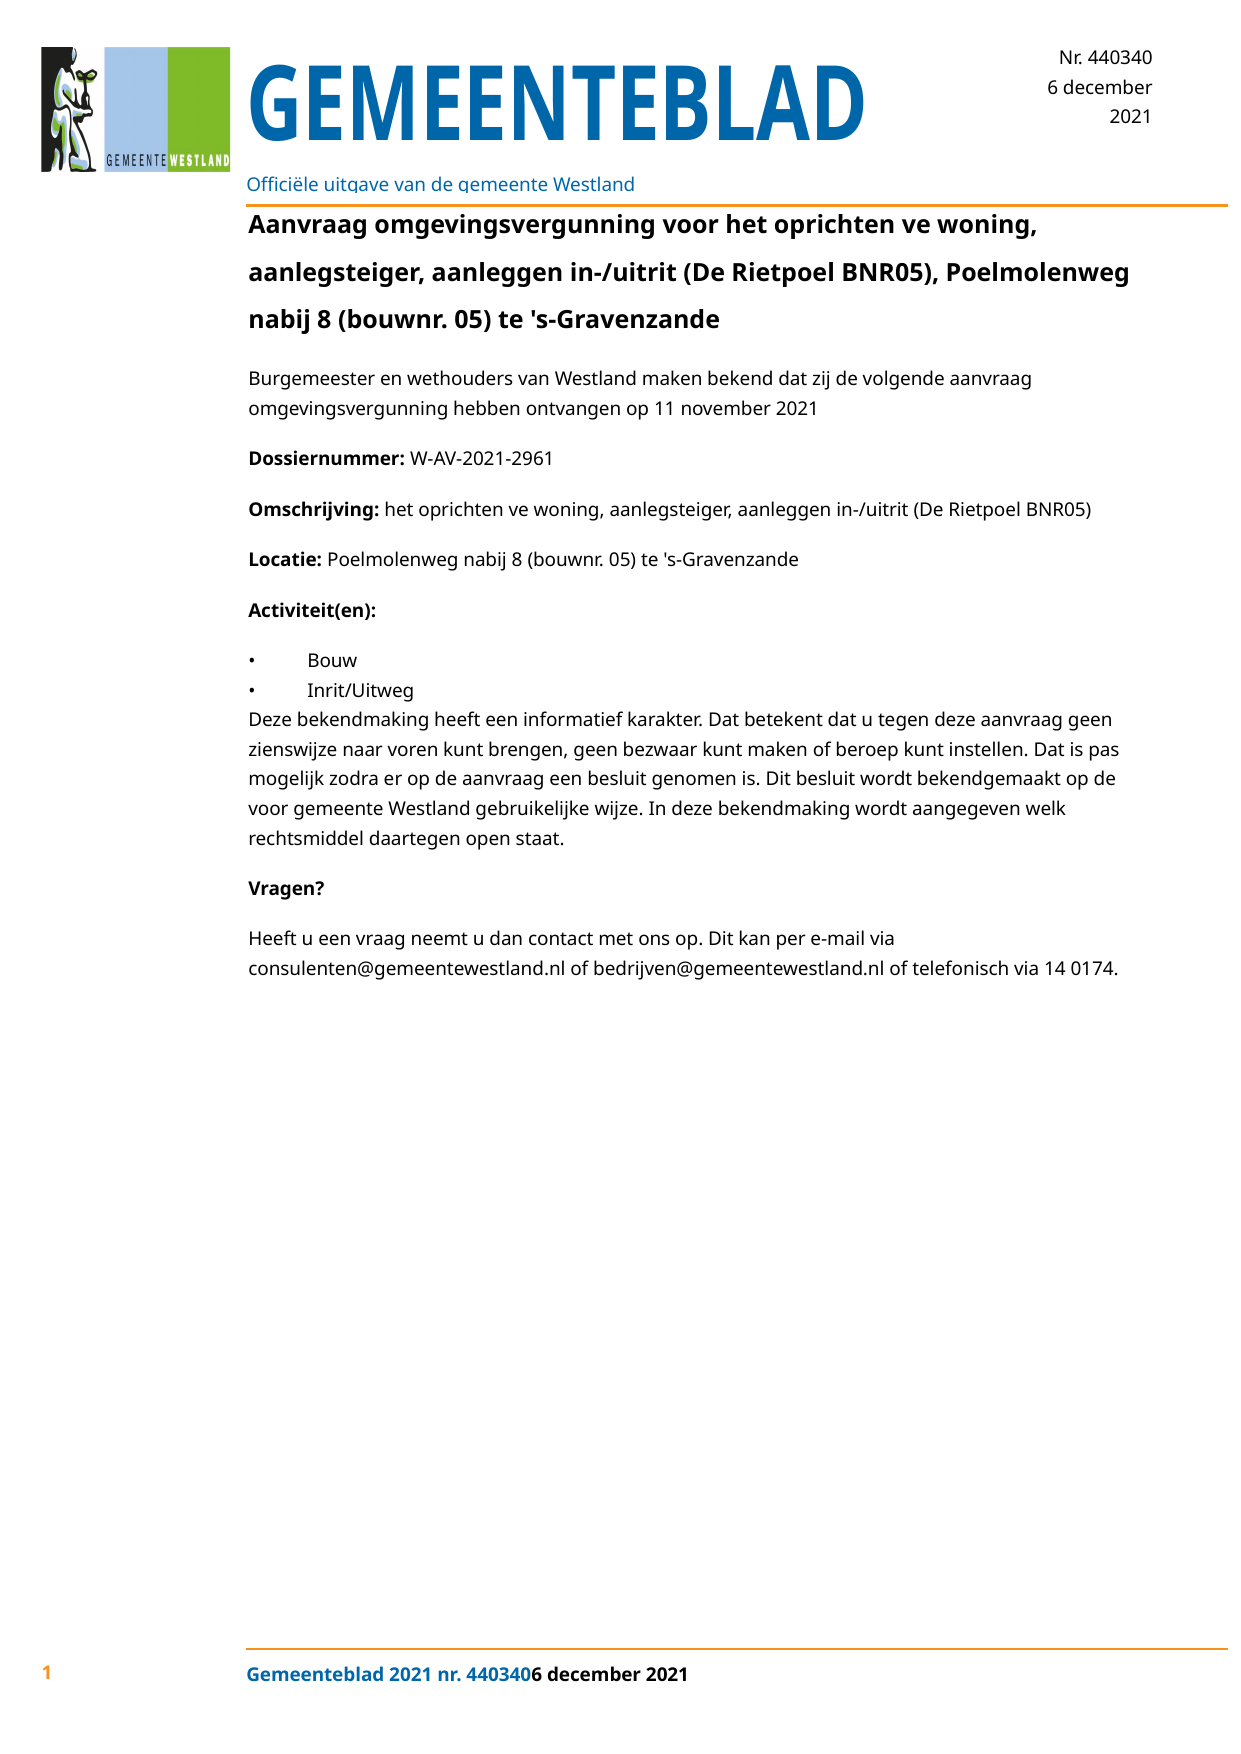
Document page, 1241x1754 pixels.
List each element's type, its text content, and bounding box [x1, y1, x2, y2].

list Inrit/Uitweg [248, 677, 1152, 702]
text Activiteit(en): [248, 597, 1152, 622]
text Heeft u een vraag neemt u dan contact met ons op. Dit kan per e-mail via consulenten@gemeentewestland.nl of bedrijven@gemeentewestland.nl of telefonisch via 14 0174. [248, 926, 1152, 981]
list Bouw [248, 647, 1152, 673]
text Dossiernummer: W-AV-2021-2961 [248, 446, 1152, 471]
text Aanvraag omgevingsvergunning voor het oprichten ve woning, aanlegsteiger, aanleggen in-/uitrit (De Rietpoel BNR05), Poelmolenweg nabij 8 (bouwnr. 05) te 's-Gravenzande [248, 207, 1152, 336]
text Locatie: Poelmolenweg nabij 8 (bouwnr. 05) te 's-Gravenzande [248, 546, 1152, 572]
text Vragen? [248, 875, 1152, 901]
text Burgemeester en wethouders van Westland maken bekend dat zij de volgende aanvraag omgevingsvergunning hebben ontvangen op 11 november 2021 [248, 366, 1152, 421]
text Omschrijving: het oprichten ve woning, aanlegsteiger, aanleggen in-/uitrit (De Rietpoel BNR05) [248, 496, 1152, 522]
picture [41, 47, 231, 172]
text Deze bekendmaking heeft een informatief karakter. Dat betekent dat u tegen deze aanvraag geen zienswijze naar voren kunt brengen, geen bezwaar kunt maken of beroep kunt instellen. Dat is pas mogelijk zodra er op de aanvraag een besluit genomen is. Dit besluit wordt bekendgemaakt op de voor gemeente Westland gebruikelijke wijze. In deze bekendmaking wordt aangegeven welk rechtsmiddel daartegen open staat. [248, 706, 1152, 850]
